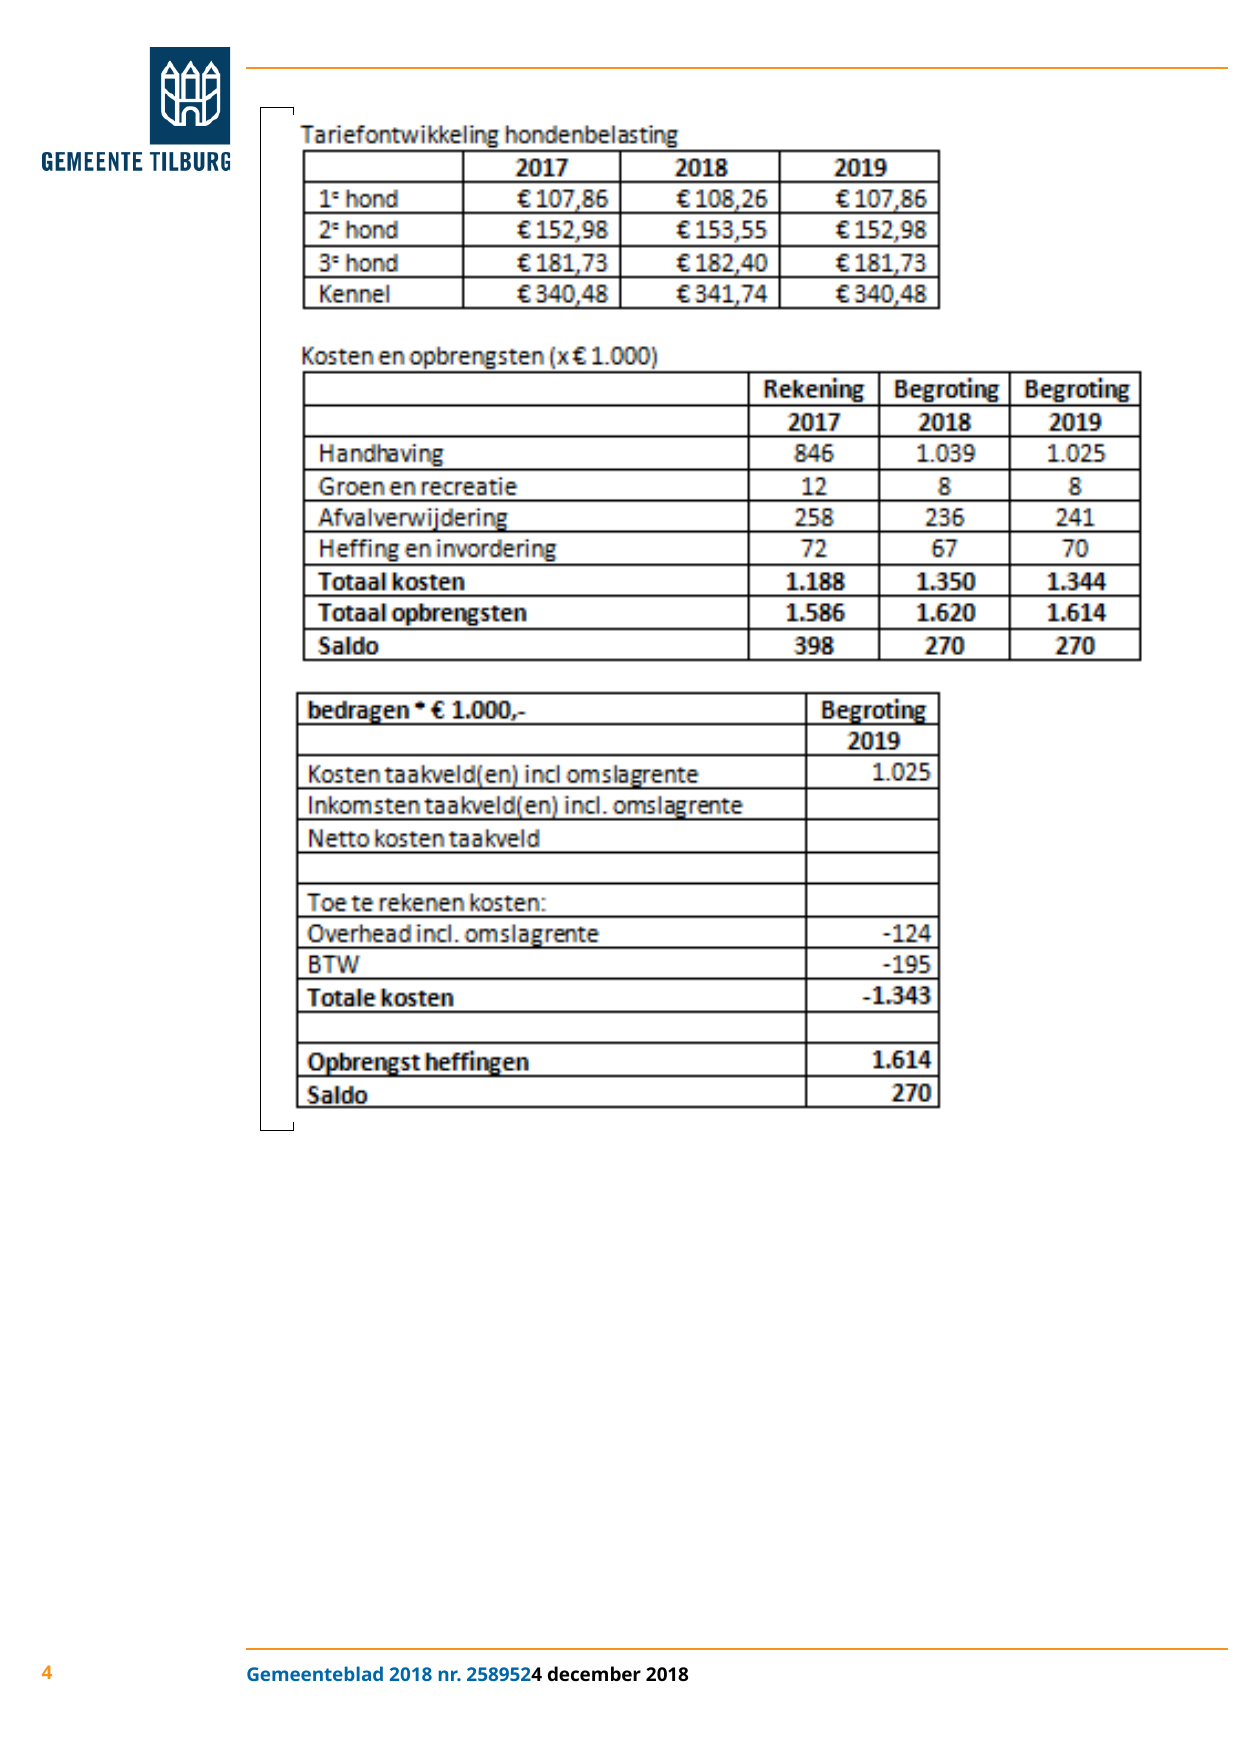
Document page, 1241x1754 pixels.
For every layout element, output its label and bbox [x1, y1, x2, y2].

picture [268, 115, 1173, 1122]
picture [41, 47, 231, 172]
